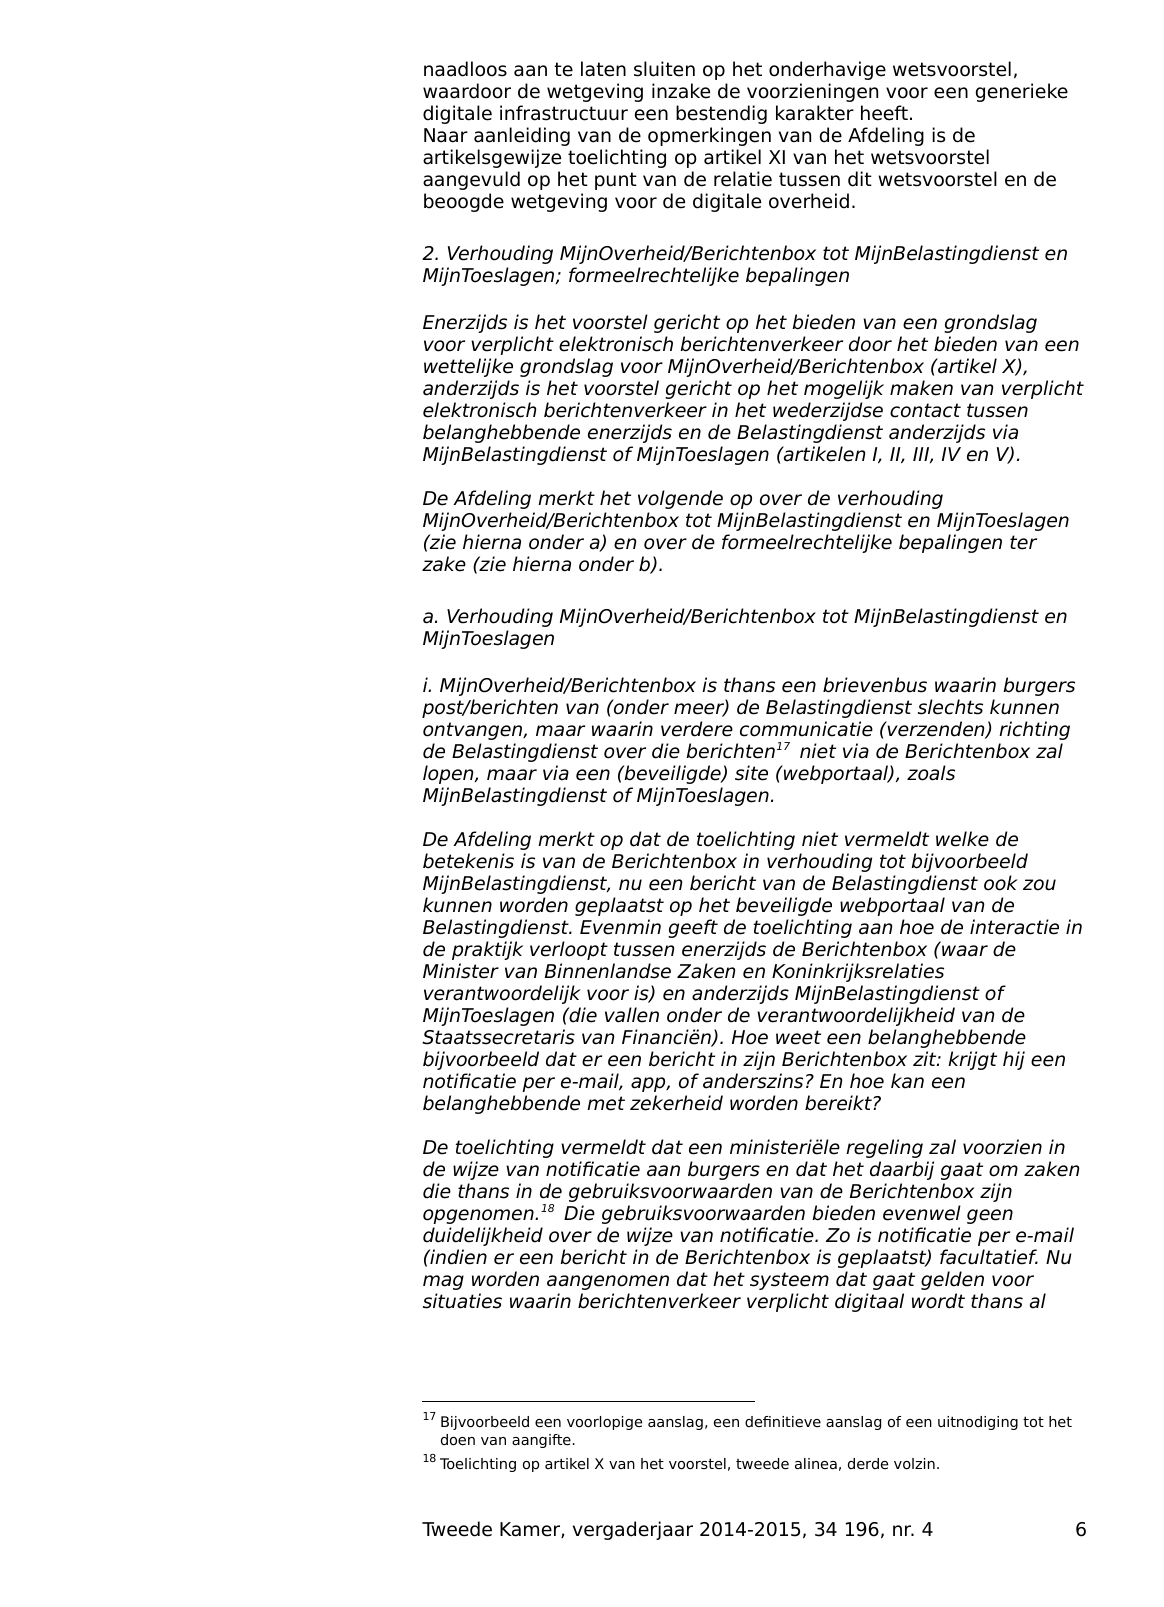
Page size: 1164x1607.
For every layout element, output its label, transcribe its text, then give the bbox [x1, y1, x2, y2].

text Toelichting op artikel X van het voorstel, tweede alinea, derde volzin. [422, 1452, 1087, 1474]
text i. MijnOverheid/Berichtenbox is thans een brievenbus waarin burgers post/berichten van (onder meer) de Belastingdienst slechts kunnen ontvangen, maar waarin verdere communicatie (verzenden) richting de Belastingdienst over die berichten niet via de Berichtenbox zal lopen, maar via een (beveiligde) site (webportaal), zoals MijnBelastingdienst of MijnToeslagen. [422, 675, 1087, 807]
text De toelichting vermeldt dat een ministeriële regeling zal voorzien in de wijze van notificatie aan burgers en dat het daarbij gaat om zaken die thans in de gebruiksvoorwaarden van de Berichtenbox zijn opgenomen. Die gebruiksvoorwaarden bieden evenwel geen duidelijkheid over de wijze van notificatie. Zo is notificatie per e-mail (indien er een bericht in de Berichtenbox is geplaatst) facultatief. Nu mag worden aangenomen dat het systeem dat gaat gelden voor situaties waarin berichtenverkeer verplicht digitaal wordt thans al [422, 1137, 1087, 1313]
text De Afdeling merkt op dat de toelichting niet vermeldt welke de betekenis is van de Berichtenbox in verhouding tot bijvoorbeeld MijnBelastingdienst, nu een bericht van de Belastingdienst ook zou kunnen worden geplaatst op het beveiligde webportaal van de Belastingdienst. Evenmin geeft de toelichting aan hoe de interactie in de praktijk verloopt tussen enerzijds de Berichtenbox (waar de Minister van Binnenlandse Zaken en Koninkrijksrelaties verantwoordelijk voor is) en anderzijds MijnBelastingdienst of MijnToeslagen (die vallen onder de verantwoordelijkheid van de Staatssecretaris van Financiën). Hoe weet een belanghebbende bijvoorbeeld dat er een bericht in zijn Berichtenbox zit: krijgt hij een notificatie per e-mail, app, of anderszins? En hoe kan een belanghebbende met zekerheid worden bereikt? [422, 829, 1087, 1114]
subtitle a. Verhouding MijnOverheid/Berichtenbox tot MijnBelastingdienst en MijnToeslagen [422, 606, 1087, 650]
text Enerzijds is het voorstel gericht op het bieden van een grondslag voor verplicht elektronisch berichtenverkeer door het bieden van een wettelijke grondslag voor MijnOverheid/Berichtenbox (artikel X), anderzijds is het voorstel gericht op het mogelijk maken van verplicht elektronisch berichtenverkeer in het wederzijdse contact tussen belanghebbende enerzijds en de Belastingdienst anderzijds via MijnBelastingdienst of MijnToeslagen (artikelen I, II, III, IV en V). [422, 312, 1087, 466]
text Bijvoorbeeld een voorlopige aanslag, een definitieve aanslag of een uitnodiging tot het doen van aangifte. [422, 1410, 1087, 1449]
text Naar aanleiding van de opmerkingen van de Afdeling is de artikelsgewijze toelichting op artikel XI van het wetsvoorstel aangevuld op het punt van de relatie tussen dit wetsvoorstel en de beoogde wetgeving voor de digitale overheid. [422, 125, 1087, 213]
text De Afdeling merkt het volgende op over de verhouding MijnOverheid/Berichtenbox tot MijnBelastingdienst en MijnToeslagen (zie hierna onder a) en over de formeelrechtelijke bepalingen ter zake (zie hierna onder b). [422, 488, 1087, 576]
text naadloos aan te laten sluiten op het onderhavige wetsvoorstel, waardoor de wetgeving inzake de voorzieningen voor een generieke digitale infrastructuur een bestendig karakter heeft. [422, 59, 1087, 125]
subtitle 2. Verhouding MijnOverheid/Berichtenbox tot MijnBelastingdienst en MijnToeslagen; formeelrechtelijke bepalingen [422, 243, 1087, 287]
